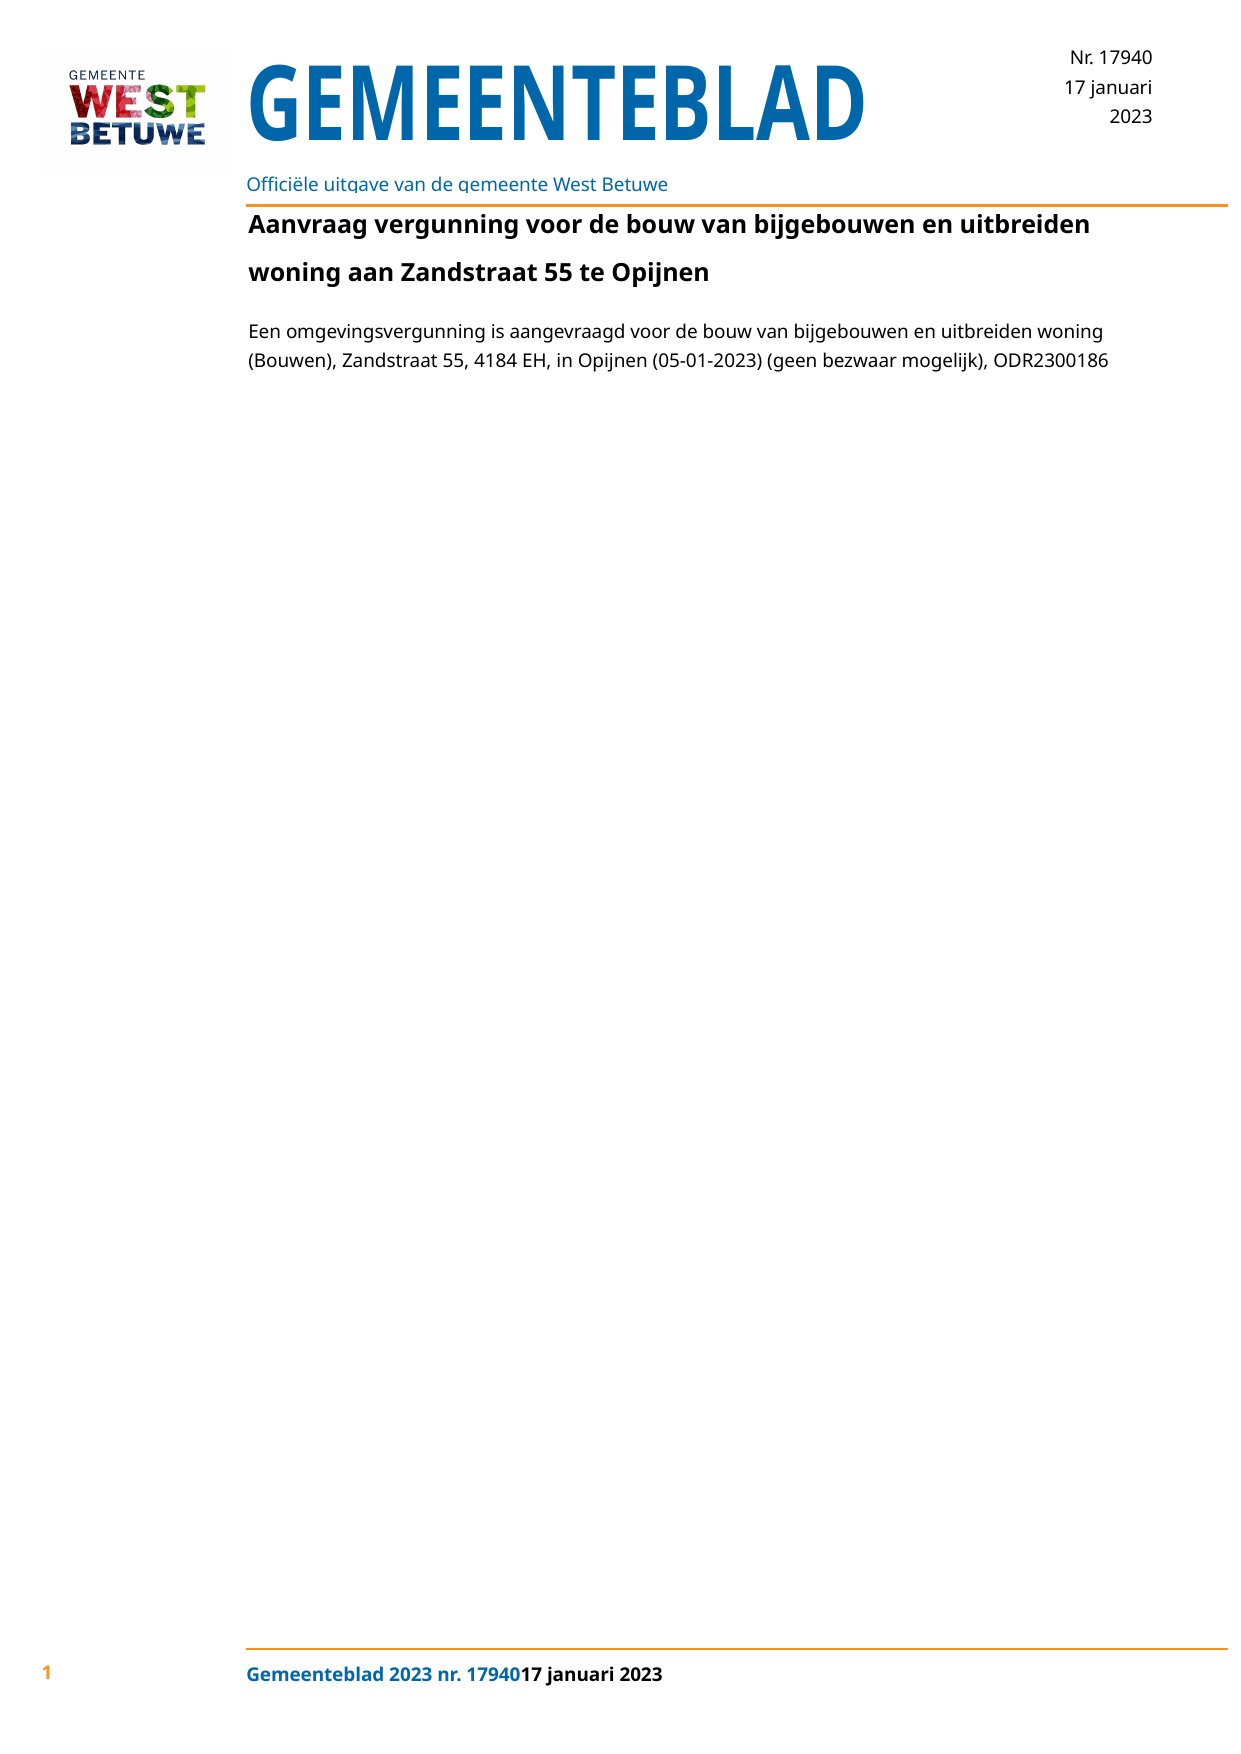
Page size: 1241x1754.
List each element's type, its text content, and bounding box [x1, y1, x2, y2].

text Aanvraag vergunning voor de bouw van bijgebouwen en uitbreiden woning aan Zandstraat 55 te Opijnen [248, 207, 1152, 288]
text Een omgevingsvergunning is aangevraagd voor de bouw van bijgebouwen en uitbreiden woning (Bouwen), Zandstraat 55, 4184 EH, in Opijnen (05-01-2023) (geen bezwaar mogelijk), ODR2300186 [248, 318, 1152, 373]
picture [41, 47, 231, 172]
